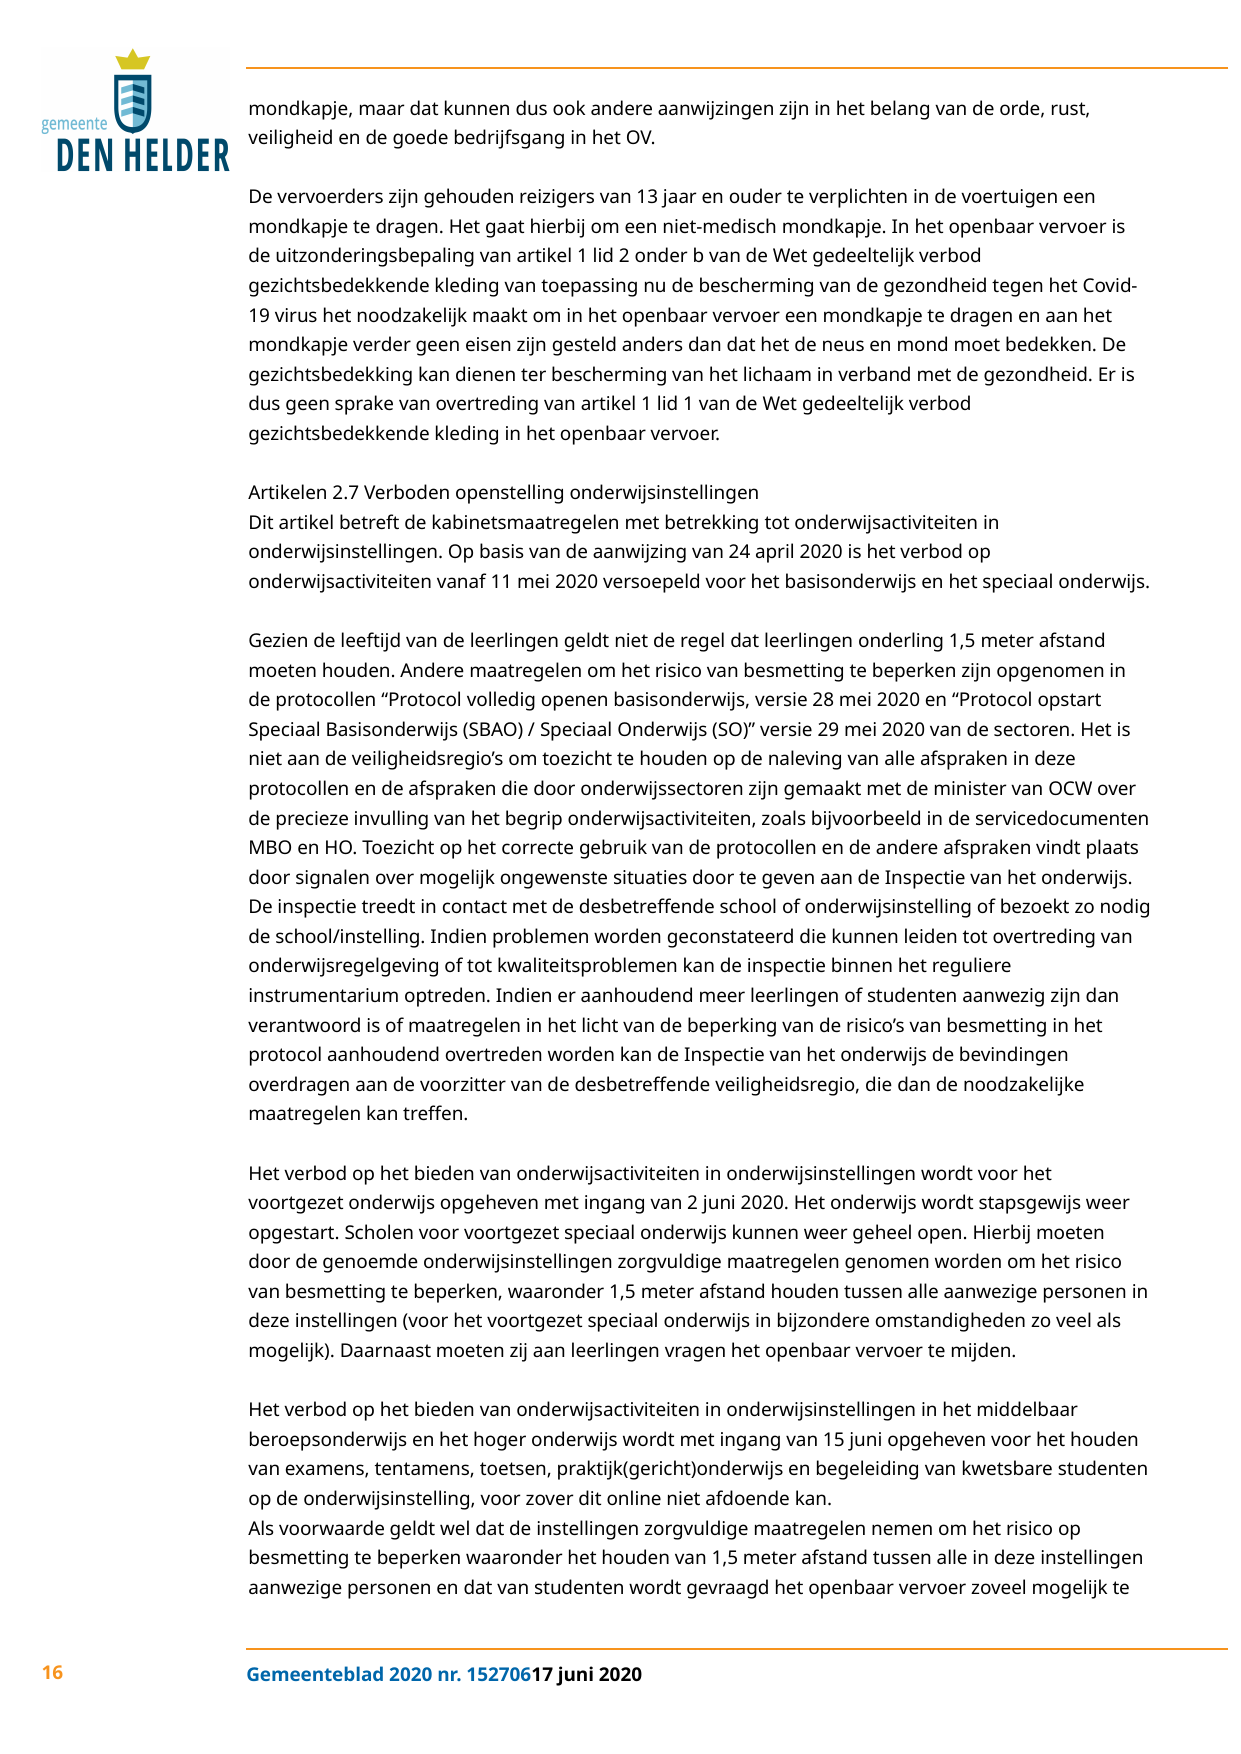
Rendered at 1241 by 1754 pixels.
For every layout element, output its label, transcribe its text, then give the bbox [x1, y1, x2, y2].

text Gezien de leeftijd van de leerlingen geldt niet de regel dat leerlingen onderling 1,5 meter afstand moeten houden. Andere maatregelen om het risico van besmetting te beperken zijn opgenomen in de protocollen “Protocol volledig openen basisonderwijs, versie 28 mei 2020 en “Protocol opstart Speciaal Basisonderwijs (SBAO) / Speciaal Onderwijs (SO)” versie 29 mei 2020 van de sectoren. Het is niet aan de veiligheidsregio’s om toezicht te houden op de naleving van alle afspraken in deze protocollen en de afspraken die door onderwijssectoren zijn gemaakt met de minister van OCW over de precieze invulling van het begrip onderwijsactiviteiten, zoals bijvoorbeeld in de servicedocumenten MBO en HO. Toezicht op het correcte gebruik van de protocollen en de andere afspraken vindt plaats door signalen over mogelijk ongewenste situaties door te geven aan de Inspectie van het onderwijs. De inspectie treedt in contact met de desbetreffende school of onderwijsinstelling of bezoekt zo nodig de school/instelling. Indien problemen worden geconstateerd die kunnen leiden tot overtreding van onderwijsregelgeving of tot kwaliteitsproblemen kan de inspectie binnen het reguliere instrumentarium optreden. Indien er aanhoudend meer leerlingen of studenten aanwezig zijn dan verantwoord is of maatregelen in het licht van de beperking van de risico’s van besmetting in het protocol aanhoudend overtreden worden kan de Inspectie van het onderwijs de bevindingen overdragen aan de voorzitter van de desbetreffende veiligheidsregio, die dan de noodzakelijke maatregelen kan treffen. [248, 627, 1152, 1126]
text Dit artikel betreft de kabinetsmaatregelen met betrekking tot onderwijsactiviteiten in onderwijsinstellingen. Op basis van de aanwijzing van 24 april 2020 is het verbod op onderwijsactiviteiten vanaf 11 mei 2020 versoepeld voor het basisonderwijs en het speciaal onderwijs. [248, 509, 1152, 594]
picture [182, 144, 187, 165]
picture [63, 144, 68, 165]
picture [100, 154, 106, 172]
text Als voorwaarde geldt wel dat de instellingen zorgvuldige maatregelen nemen om het risico op besmetting te beperken waaronder het houden van 1,5 meter afstand tussen alle in deze instellingen aanwezige personen en dat van studenten wordt gevraagd het openbaar vervoer zoveel mogelijk te [248, 1515, 1152, 1600]
picture [130, 157, 135, 172]
picture [220, 160, 224, 172]
text Artikelen 2.7 Verboden openstelling onderwijsinstellingen [248, 479, 1152, 505]
picture [41, 47, 231, 172]
text Het verbod op het bieden van onderwijsactiviteiten in onderwijsinstellingen wordt voor het voortgezet onderwijs opgeheven met ingang van 2 juni 2020. Het onderwijs wordt stapsgewijs weer opgestart. Scholen voor voortgezet speciaal onderwijs kunnen weer geheel open. Hierbij moeten door de genoemde onderwijsinstellingen zorgvuldige maatregelen genomen worden om het risico van besmetting te beperken, waaronder 1,5 meter afstand houden tussen alle aanwezige personen in deze instellingen (voor het voortgezet speciaal onderwijs in bijzondere omstandigheden zo veel als mogelijk). Daarnaast moeten zij aan leerlingen vragen het openbaar vervoer te mijden. [248, 1160, 1152, 1363]
text mondkapje, maar dat kunnen dus ook andere aanwijzingen zijn in het belang van de orde, rust, veiligheid en de goede bedrijfsgang in het OV. [248, 95, 1152, 150]
text Het verbod op het bieden van onderwijsactiviteiten in onderwijsinstellingen in het middelbaar beroepsonderwijs en het hoger onderwijs wordt met ingang van 15 juni opgeheven voor het houden van examens, tentamens, toetsen, praktijk(gericht)onderwijs en begeleiding van kwetsbare studenten op de onderwijsinstelling, voor zover dit online niet afdoende kan. [248, 1396, 1152, 1511]
text De vervoerders zijn gehouden reizigers van 13 jaar en ouder te verplichten in de voertuigen een mondkapje te dragen. Het gaat hierbij om een niet-medisch mondkapje. In het openbaar vervoer is de uitzonderingsbepaling van artikel 1 lid 2 onder b van de Wet gedeeltelijk verbod gezichtsbedekkende kleding van toepassing nu de bescherming van de gezondheid tegen het Covid-19 virus het noodzakelijk maakt om in het openbaar vervoer een mondkapje te dragen en aan het mondkapje verder geen eisen zijn gesteld anders dan dat het de neus en mond moet bedekken. De gezichtsbedekking kan dienen ter bescherming van het lichaam in verband met de gezondheid. Er is dus geen sprake van overtreding van artikel 1 lid 1 van de Wet gedeeltelijk verbod gezichtsbedekkende kleding in het openbaar vervoer. [248, 183, 1152, 446]
